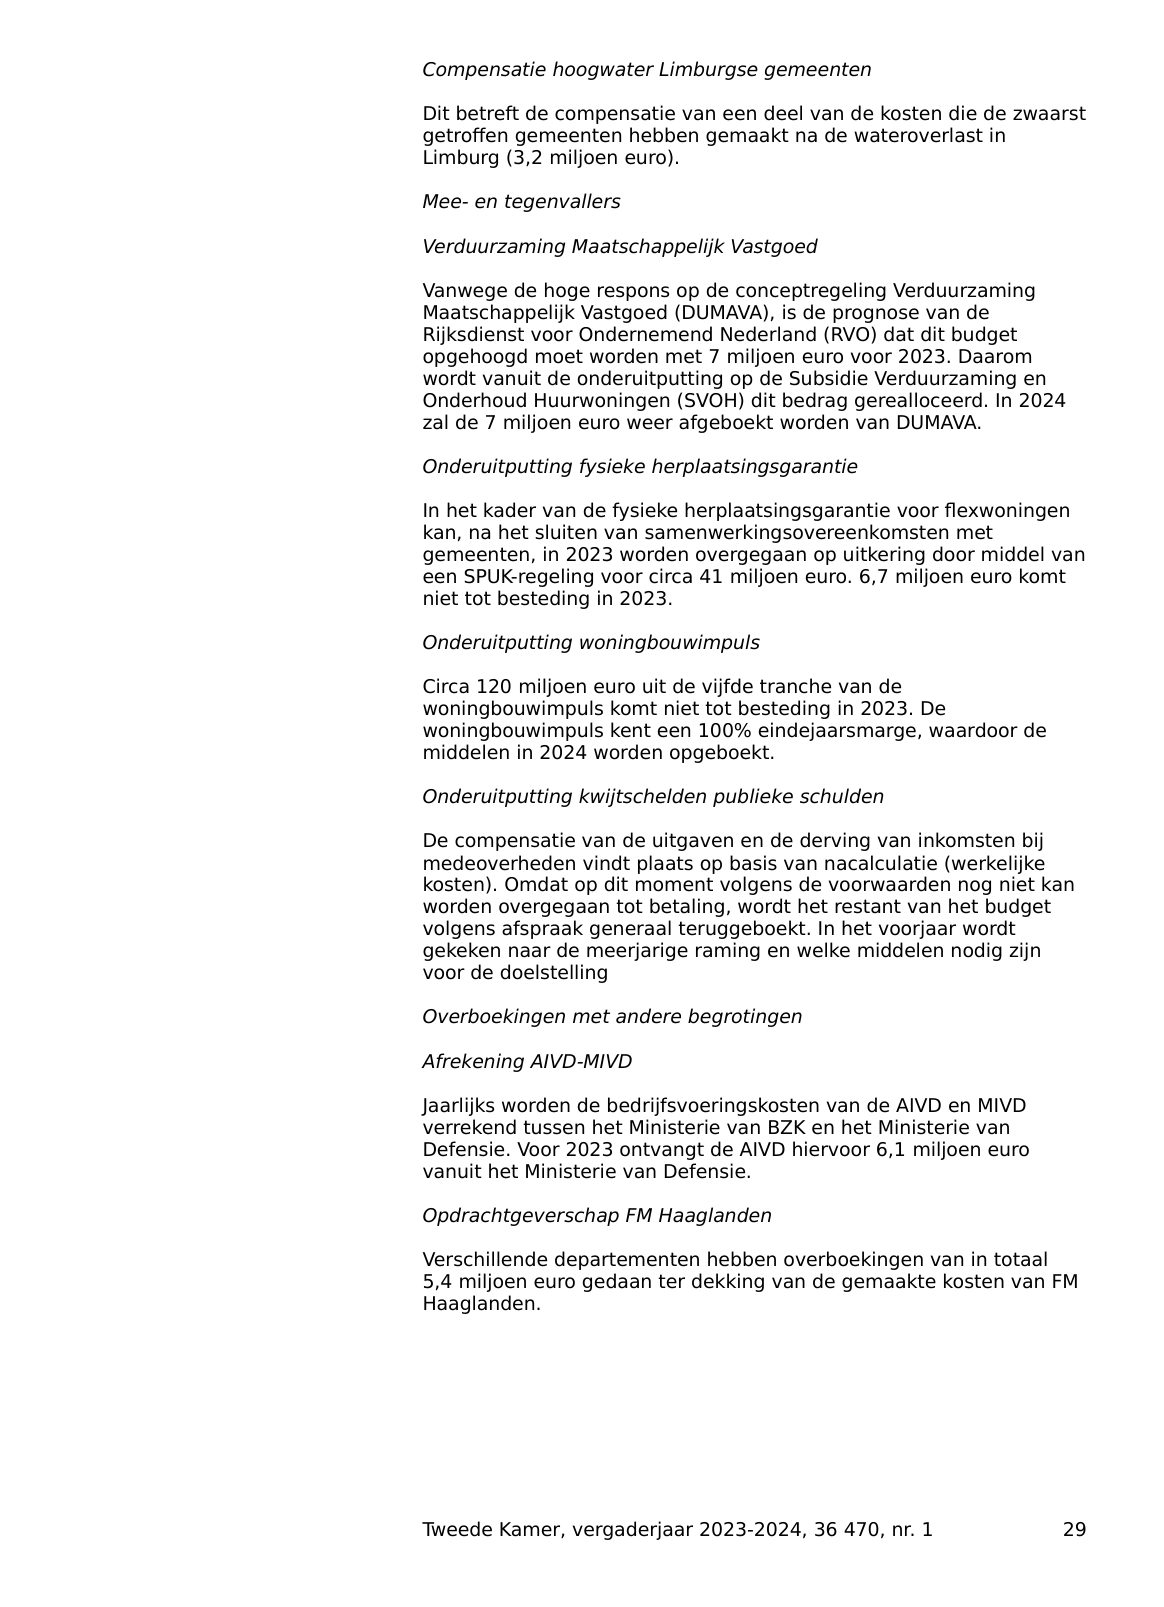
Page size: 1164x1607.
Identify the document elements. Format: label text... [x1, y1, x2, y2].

text Jaarlĳks worden de bedrĳfsvoeringskosten van de AIVD en MIVD verrekend tussen het Ministerie van BZK en het Ministerie van Defensie. Voor 2023 ontvangt de AIVD hiervoor 6,1 miljoen euro vanuit het Ministerie van Defensie. [422, 1095, 1087, 1183]
text Dit betreft de compensatie van een deel van de kosten die de zwaarst getroffen gemeenten hebben gemaakt na de wateroverlast in Limburg (3,2 miljoen euro). [422, 103, 1087, 169]
subtitle Mee- en tegenvallers [422, 191, 1087, 213]
subtitle Opdrachtgeverschap FM Haaglanden [422, 1205, 1087, 1227]
text Circa 120 miljoen euro uit de vijfde tranche van de woningbouwimpuls komt niet tot besteding in 2023. De woningbouwimpuls kent een 100% eindejaarsmarge, waardoor de middelen in 2024 worden opgeboekt. [422, 676, 1087, 764]
subtitle Overboekingen met andere begrotingen [422, 1006, 1087, 1028]
text De compensatie van de uitgaven en de derving van inkomsten bĳ medeoverheden vindt plaats op basis van nacalculatie (werkelĳke kosten). Omdat op dit moment volgens de voorwaarden nog niet kan worden overgegaan tot betaling, wordt het restant van het budget volgens afspraak generaal teruggeboekt. In het voorjaar wordt gekeken naar de meerjarige raming en welke middelen nodig zijn voor de doelstelling [422, 830, 1087, 984]
subtitle Onderuitputting fysieke herplaatsingsgarantie [422, 456, 1087, 478]
text Vanwege de hoge respons op de conceptregeling Verduurzaming Maatschappelĳk Vastgoed (DUMAVA), is de prognose van de Rĳksdienst voor Ondernemend Nederland (RVO) dat dit budget opgehoogd moet worden met 7 miljoen euro voor 2023. Daarom wordt vanuit de onderuitputting op de Subsidie Verduurzaming en Onderhoud Huurwoningen (SVOH) dit bedrag gerealloceerd. In 2024 zal de 7 miljoen euro weer afgeboekt worden van DUMAVA. [422, 280, 1087, 433]
subtitle Compensatie hoogwater Limburgse gemeenten [422, 59, 1087, 81]
subtitle Verduurzaming Maatschappelijk Vastgoed [422, 236, 1087, 257]
text In het kader van de fysieke herplaatsingsgarantie voor flexwoningen kan, na het sluiten van samenwerkingsovereenkomsten met gemeenten, in 2023 worden overgegaan op uitkering door middel van een SPUK-regeling voor circa 41 miljoen euro. 6,7 miljoen euro komt niet tot besteding in 2023. [422, 500, 1087, 610]
subtitle Afrekening AIVD-MIVD [422, 1051, 1087, 1073]
subtitle Onderuitputting woningbouwimpuls [422, 632, 1087, 654]
text Verschillende departementen hebben overboekingen van in totaal 5,4 miljoen euro gedaan ter dekking van de gemaakte kosten van FM Haaglanden. [422, 1249, 1087, 1315]
subtitle Onderuitputting kwijtschelden publieke schulden [422, 786, 1087, 808]
